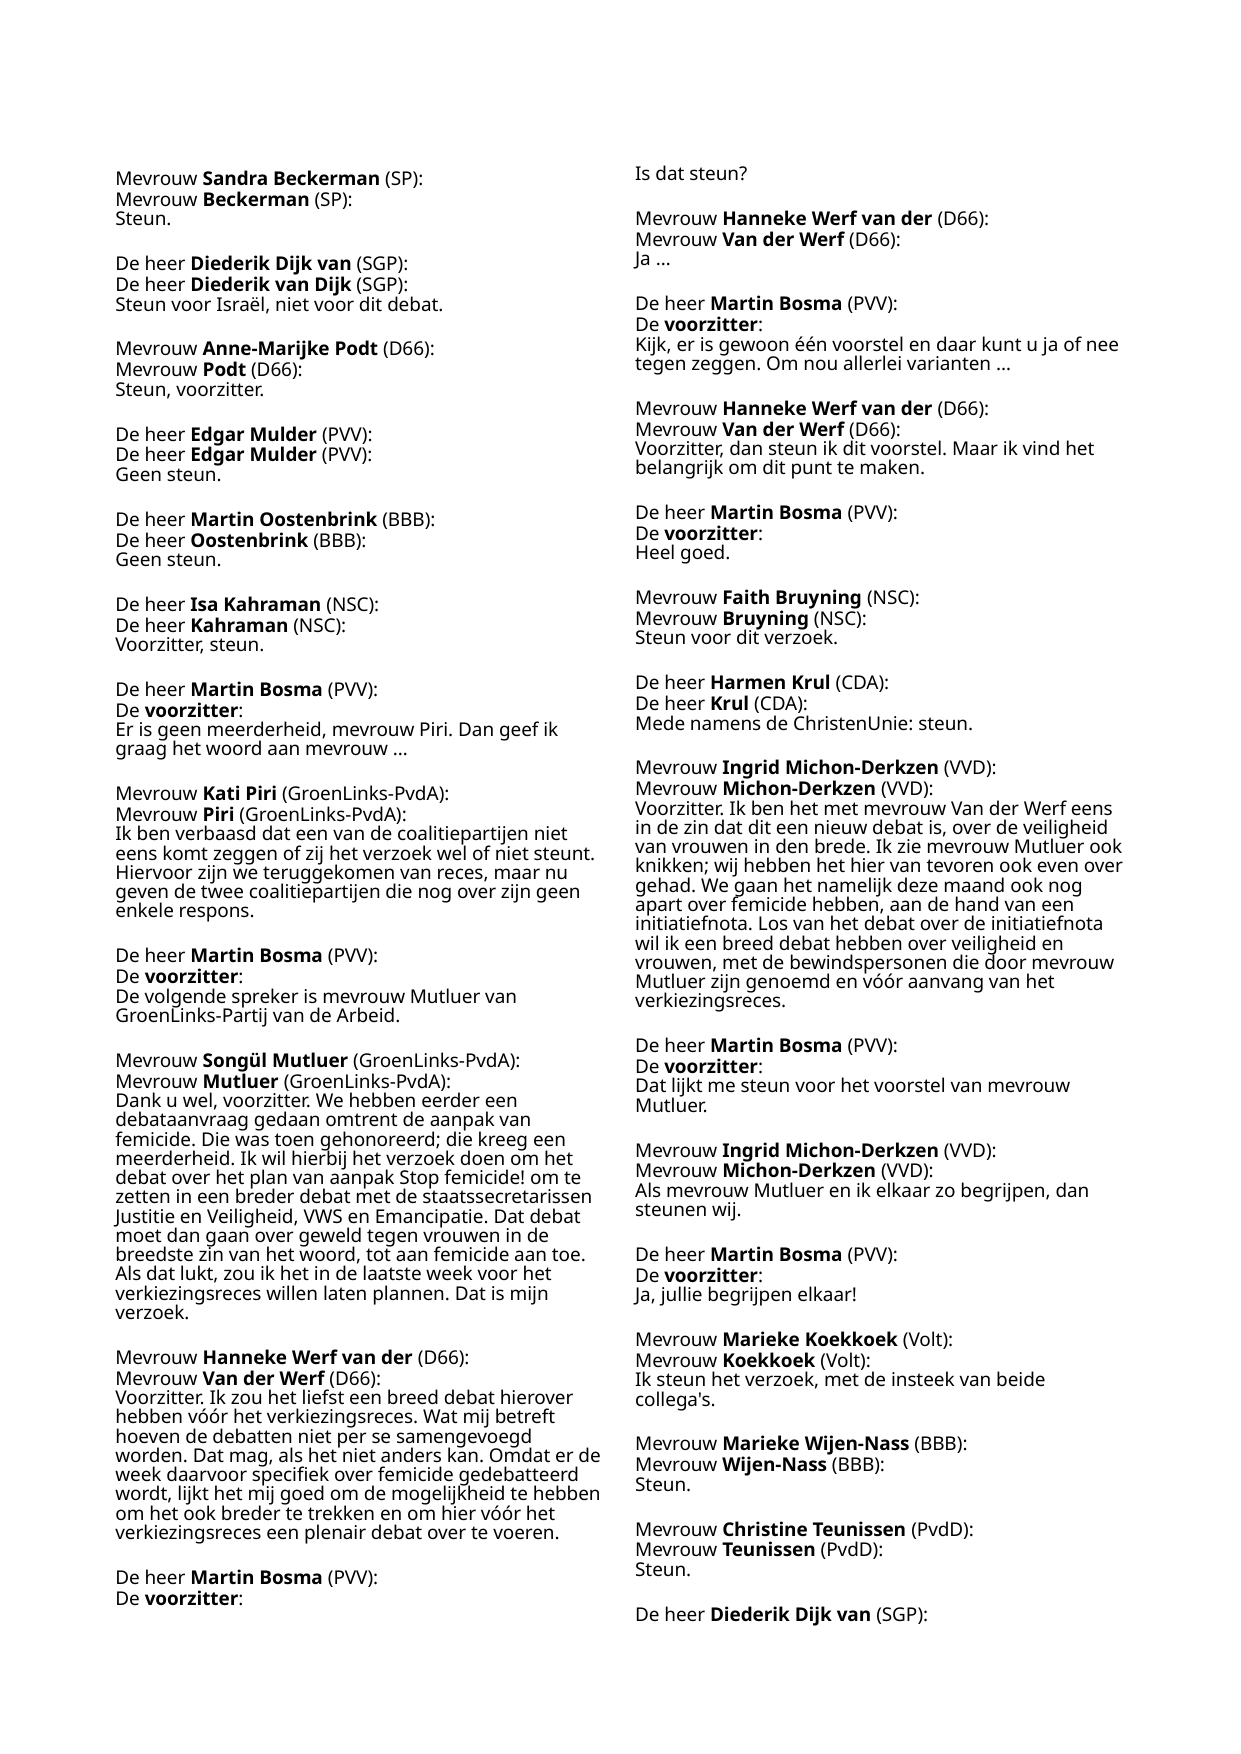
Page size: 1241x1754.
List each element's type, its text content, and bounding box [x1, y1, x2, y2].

text Is dat steun? [635, 165, 1125, 184]
text De heer Martin Bosma (PVV): [115, 943, 605, 968]
text Mevrouw Hanneke Werf van der (D66): [635, 205, 1125, 231]
text Mevrouw Hanneke Werf van der (D66): [635, 395, 1125, 421]
text Mevrouw Wijen-Nass (BBB): [635, 1456, 1125, 1476]
text Mevrouw Ingrid Michon-Derkzen (VVD): [635, 1137, 1125, 1162]
text Ik ben verbaasd dat een van de coalitiepartijen niet eens komt zeggen of zij het verzoek wel of niet steunt. Hiervoor zijn we teruggekomen van reces, maar nu geven de twee coalitiepartijen die nog over zijn geen enkele respons. [115, 825, 605, 922]
text Mevrouw Anne-Marijke Podt (D66): [115, 336, 605, 361]
text De heer Harmen Krul (CDA): [635, 669, 1125, 695]
text De heer Martin Bosma (PVV): [635, 1032, 1125, 1058]
text De heer Martin Bosma (PVV): [635, 291, 1125, 316]
text Steun. [635, 1476, 1125, 1495]
text De heer Martin Bosma (PVV): [635, 1241, 1125, 1267]
text Voorzitter, dan steun ik dit voorstel. Maar ik vind het belangrijk om dit punt te maken. [635, 440, 1125, 478]
text Mevrouw Sandra Beckerman (SP): [115, 165, 605, 191]
text Steun. [115, 210, 605, 230]
text De heer Oostenbrink (BBB): [115, 532, 605, 551]
text Ja, jullie begrijpen elkaar! [635, 1286, 1125, 1305]
text Mevrouw Marieke Wijen-Nass (BBB): [635, 1431, 1125, 1456]
text Mevrouw Beckerman (SP): [115, 191, 605, 210]
text De heer Martin Bosma (PVV): [115, 676, 605, 702]
text Dat lijkt me steun voor het voorstel van mevrouw Mutluer. [635, 1077, 1125, 1116]
text De heer Kahraman (NSC): [115, 617, 605, 636]
text Mevrouw Teunissen (PvdD): [635, 1541, 1125, 1561]
text Mevrouw Mutluer (GroenLinks-PvdA): [115, 1073, 605, 1092]
text De heer Diederik Dijk van (SGP): [115, 251, 605, 276]
text Geen steun. [115, 551, 605, 570]
text Dank u wel, voorzitter. We hebben eerder een debataanvraag gedaan omtrent de aanpak van femicide. Die was toen gehonoreerd; die kreeg een meerderheid. Ik wil hierbij het verzoek doen om het debat over het plan van aanpak Stop femicide! om te zetten in een breder debat met de staatssecretarissen Justitie en Veiligheid, VWS en Emancipatie. Dat debat moet dan gaan over geweld tegen vrouwen in de breedste zin van het woord, tot aan femicide aan toe. Als dat lukt, zou ik het in de laatste week voor het verkiezingsreces willen laten plannen. Dat is mijn verzoek. [115, 1092, 605, 1323]
text Mevrouw Marieke Koekkoek (Volt): [635, 1326, 1125, 1352]
text De voorzitter: [115, 702, 605, 721]
text Steun, voorzitter. [115, 381, 605, 400]
text Mevrouw Bruyning (NSC): [635, 610, 1125, 629]
text Geen steun. [115, 466, 605, 485]
text De heer Diederik van Dijk (SGP): [115, 276, 605, 296]
text De heer Edgar Mulder (PVV): [115, 421, 605, 446]
text De heer Edgar Mulder (PVV): [115, 446, 605, 466]
text Mevrouw Koekkoek (Volt): [635, 1352, 1125, 1371]
text Mevrouw Podt (D66): [115, 361, 605, 381]
text Ja … [635, 250, 1125, 270]
text De voorzitter: [635, 525, 1125, 544]
text Mevrouw Kati Piri (GroenLinks-PvdA): [115, 780, 605, 806]
text De heer Martin Bosma (PVV): [115, 1564, 605, 1590]
text Steun voor dit verzoek. [635, 629, 1125, 649]
text Als mevrouw Mutluer en ik elkaar zo begrijpen, dan steunen wij. [635, 1182, 1125, 1220]
text De volgende spreker is mevrouw Mutluer van GroenLinks-Partij van de Arbeid. [115, 988, 605, 1026]
text Kijk, er is gewoon één voorstel en daar kunt u ja of nee tegen zeggen. Om nou allerlei varianten … [635, 336, 1125, 374]
text Mevrouw Songül Mutluer (GroenLinks-PvdA): [115, 1047, 605, 1073]
text De voorzitter: [115, 1590, 605, 1609]
text De heer Diederik Dijk van (SGP): [635, 1601, 1125, 1627]
text Mede namens de ChristenUnie: steun. [635, 714, 1125, 734]
text Steun voor Israël, niet voor dit debat. [115, 296, 605, 315]
text Voorzitter. Ik ben het met mevrouw Van der Werf eens in de zin dat dit een nieuw debat is, over de veiligheid van vrouwen in den brede. Ik zie mevrouw Mutluer ook knikken; wij hebben het hier van tevoren ook even over gehad. We gaan het namelijk deze maand ook nog apart over femicide hebben, aan de hand van een initiatiefnota. Los van het debat over de initiatiefnota wil ik een breed debat hebben over veiligheid en vrouwen, met de bewindspersonen die door mevrouw Mutluer zijn genoemd en vóór aanvang van het verkiezingsreces. [635, 799, 1125, 1012]
text De voorzitter: [635, 1058, 1125, 1077]
text Voorzitter, steun. [115, 636, 605, 655]
text Mevrouw Van der Werf (D66): [635, 421, 1125, 440]
text De voorzitter: [115, 968, 605, 988]
text De heer Krul (CDA): [635, 695, 1125, 714]
text Mevrouw Van der Werf (D66): [115, 1370, 605, 1389]
text De heer Isa Kahraman (NSC): [115, 591, 605, 617]
text Mevrouw Hanneke Werf van der (D66): [115, 1344, 605, 1370]
text Voorzitter. Ik zou het liefst een breed debat hierover hebben vóór het verkiezingsreces. Wat mij betreft hoeven de debatten niet per se samengevoegd worden. Dat mag, als het niet anders kan. Omdat er de week daarvoor specifiek over femicide gedebatteerd wordt, lijkt het mij goed om de mogelijkheid te hebben om het ook breder te trekken en om hier vóór het verkiezingsreces een plenair debat over te voeren. [115, 1389, 605, 1543]
text Steun. [635, 1561, 1125, 1580]
text Mevrouw Piri (GroenLinks-PvdA): [115, 806, 605, 825]
text Er is geen meerderheid, mevrouw Piri. Dan geef ik graag het woord aan mevrouw … [115, 721, 605, 759]
text Mevrouw Michon-Derkzen (VVD): [635, 780, 1125, 799]
text Ik steun het verzoek, met de insteek van beide collega's. [635, 1371, 1125, 1410]
text Mevrouw Ingrid Michon-Derkzen (VVD): [635, 754, 1125, 780]
text De heer Martin Oostenbrink (BBB): [115, 506, 605, 532]
text Mevrouw Christine Teunissen (PvdD): [635, 1516, 1125, 1541]
text De voorzitter: [635, 1267, 1125, 1286]
text Mevrouw Faith Bruyning (NSC): [635, 584, 1125, 610]
text De voorzitter: [635, 316, 1125, 336]
text Heel goed. [635, 544, 1125, 563]
text Mevrouw Van der Werf (D66): [635, 231, 1125, 250]
text Mevrouw Michon-Derkzen (VVD): [635, 1162, 1125, 1182]
text De heer Martin Bosma (PVV): [635, 499, 1125, 525]
